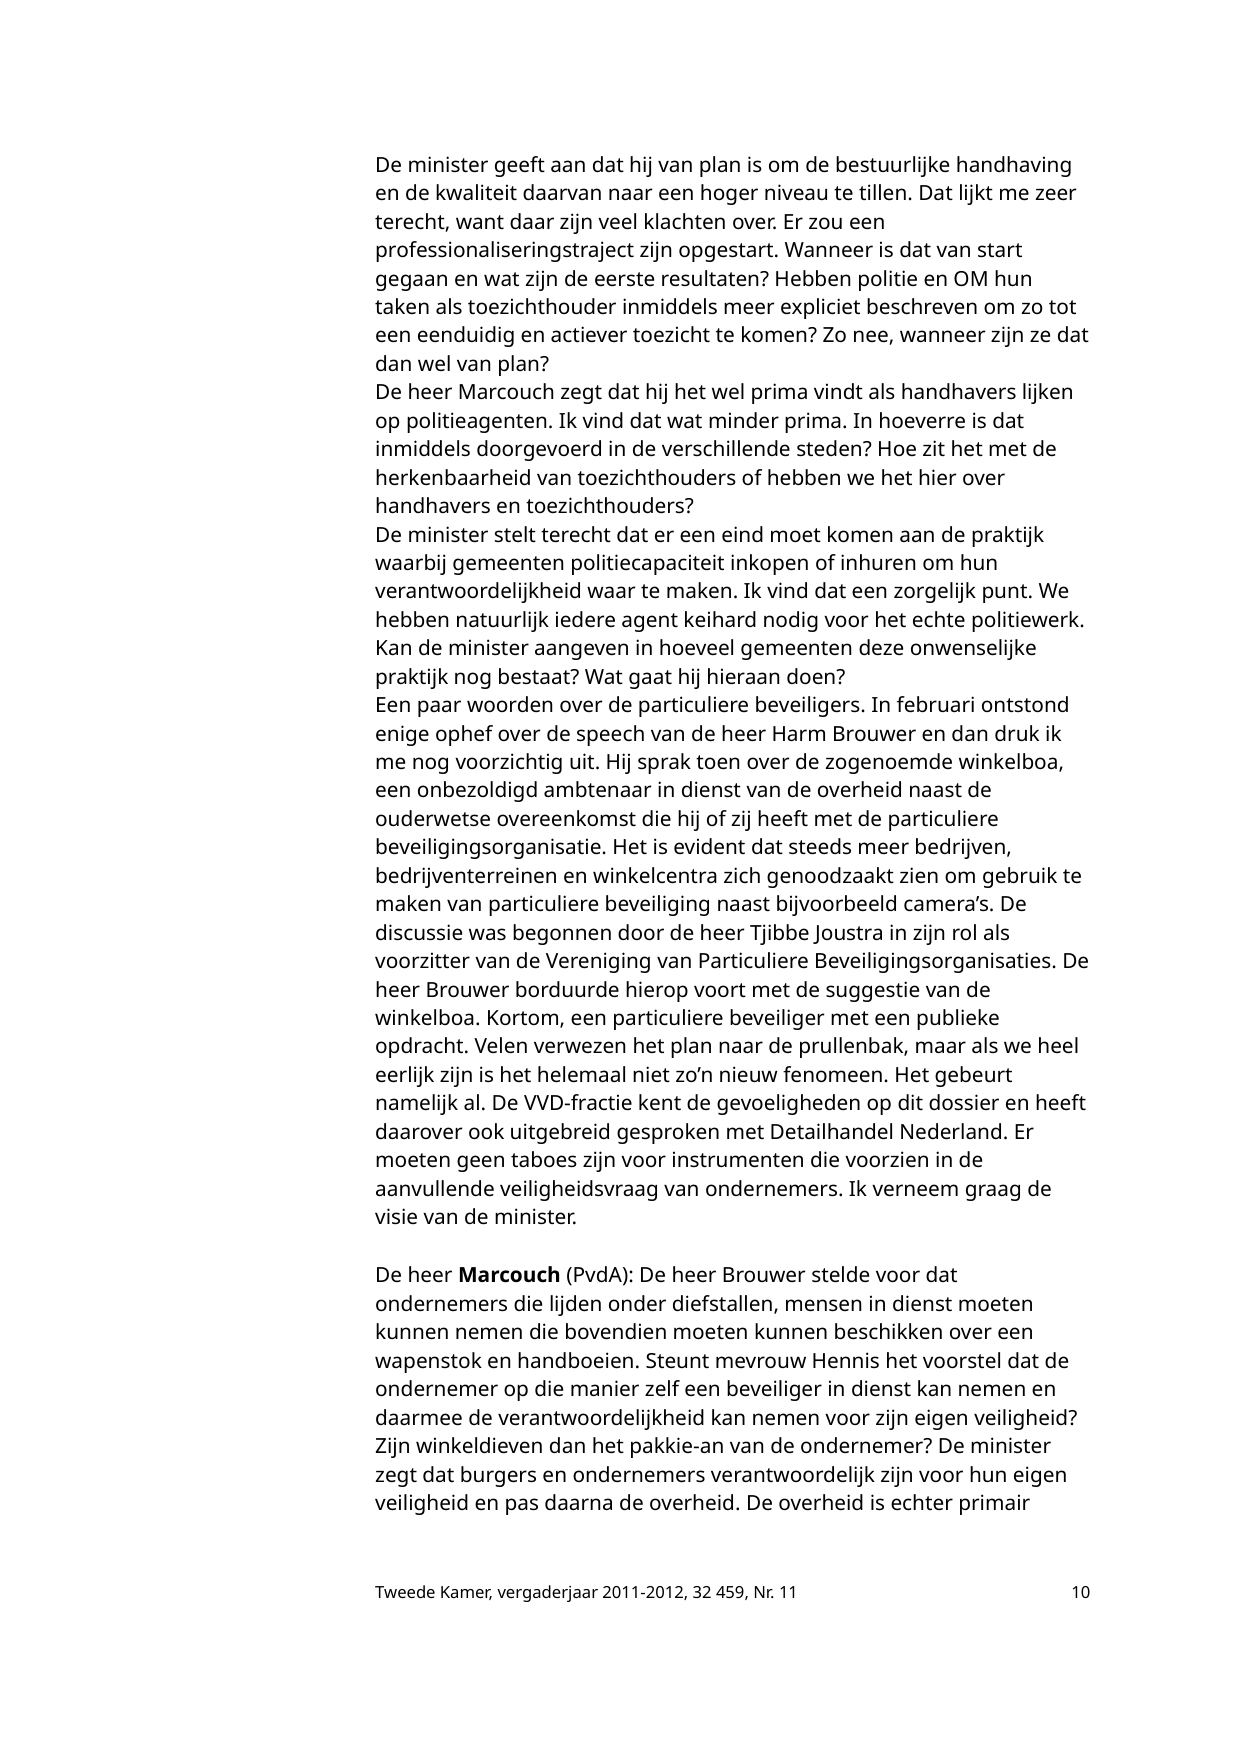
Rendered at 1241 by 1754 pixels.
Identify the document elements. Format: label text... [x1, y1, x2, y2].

text De minister geeft aan dat hij van plan is om de bestuurlijke handhaving en de kwaliteit daarvan naar een hoger niveau te tillen. Dat lijkt me zeer terecht, want daar zijn veel klachten over. Er zou een professionaliseringstraject zijn opgestart. Wanneer is dat van start gegaan en wat zijn de eerste resultaten? Hebben politie en OM hun taken als toezichthouder inmiddels meer expliciet beschreven om zo tot een eenduidig en actiever toezicht te komen? Zo nee, wanneer zijn ze dat dan wel van plan? [375, 150, 1090, 377]
text De heer Marcouch zegt dat hij het wel prima vindt als handhavers lijken op politieagenten. Ik vind dat wat minder prima. In hoeverre is dat inmiddels doorgevoerd in de verschillende steden? Hoe zit het met de herkenbaarheid van toezichthouders of hebben we het hier over handhavers en toezichthouders? [375, 377, 1090, 520]
text Een paar woorden over de particuliere beveiligers. In februari ontstond enige ophef over de speech van de heer Harm Brouwer en dan druk ik me nog voorzichtig uit. Hij sprak toen over de zogenoemde winkelboa, een onbezoldigd ambtenaar in dienst van de overheid naast de ouderwetse overeenkomst die hij of zij heeft met de particuliere beveiligingsorganisatie. Het is evident dat steeds meer bedrijven, bedrijventerreinen en winkelcentra zich genoodzaakt zien om gebruik te maken van particuliere beveiliging naast bijvoorbeeld camera’s. De discussie was begonnen door de heer Tjibbe Joustra in zijn rol als voorzitter van de Vereniging van Particuliere Beveiligingsorganisaties. De heer Brouwer borduurde hierop voort met de suggestie van de winkelboa. Kortom, een particuliere beveiliger met een publieke opdracht. Velen verwezen het plan naar de prullenbak, maar als we heel eerlijk zijn is het helemaal niet zo’n nieuw fenomeen. Het gebeurt namelijk al. De VVD-fractie kent de gevoeligheden op dit dossier en heeft daarover ook uitgebreid gesproken met Detailhandel Nederland. Er moeten geen taboes zijn voor instrumenten die voorzien in de aanvullende veiligheidsvraag van ondernemers. Ik verneem graag de visie van de minister. [375, 690, 1090, 1231]
text De heer Marcouch (PvdA): De heer Brouwer stelde voor dat ondernemers die lijden onder diefstallen, mensen in dienst moeten kunnen nemen die bovendien moeten kunnen beschikken over een wapenstok en handboeien. Steunt mevrouw Hennis het voorstel dat de ondernemer op die manier zelf een beveiliger in dienst kan nemen en daarmee de verantwoordelijkheid kan nemen voor zijn eigen veiligheid? Zijn winkeldieven dan het pakkie-an van de ondernemer? De minister zegt dat burgers en ondernemers verantwoordelijk zijn voor hun eigen veiligheid en pas daarna de overheid. De overheid is echter primair [375, 1261, 1090, 1517]
text De minister stelt terecht dat er een eind moet komen aan de praktijk waarbij gemeenten politiecapaciteit inkopen of inhuren om hun verantwoordelijkheid waar te maken. Ik vind dat een zorgelijk punt. We hebben natuurlijk iedere agent keihard nodig voor het echte politiewerk. Kan de minister aangeven in hoeveel gemeenten deze onwenselijke praktijk nog bestaat? Wat gaat hij hieraan doen? [375, 520, 1090, 690]
